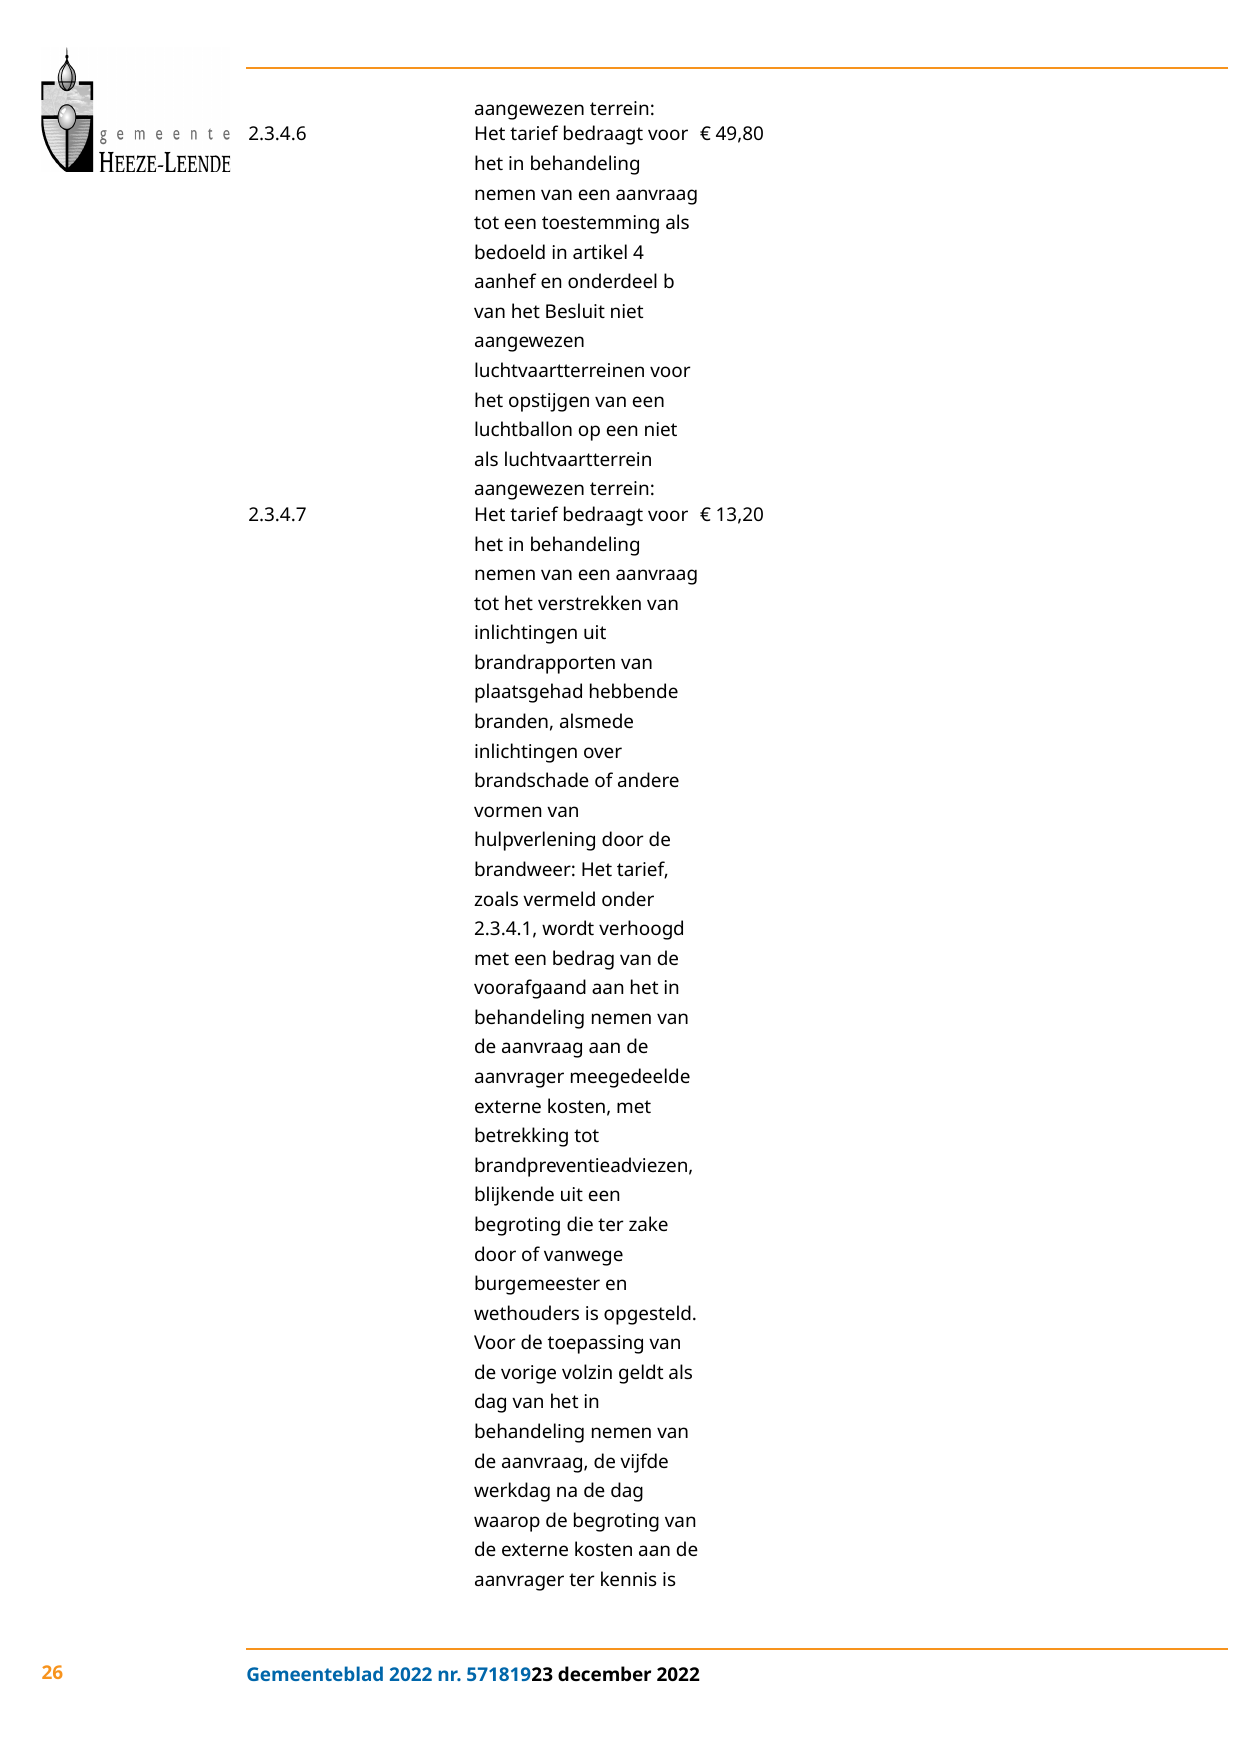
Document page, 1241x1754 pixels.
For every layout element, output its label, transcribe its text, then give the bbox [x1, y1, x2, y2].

table_cell aangewezen terrein: [474, 95, 700, 121]
table_cell [700, 95, 926, 121]
table_cell 2.3.4.6 [248, 121, 474, 501]
table_cell Het tarief bedraagt voor het in behandeling nemen van een aanvraag tot het verstrekken van inlichtingen uit brandrapporten van plaatsgehad hebbende branden, alsmede inlichtingen over brandschade of andere vormen van hulpverlening door de brandweer: Het tarief, zoals vermeld onder 2.3.4.1, wordt verhoogd met een bedrag van de voorafgaand aan het in behandeling nemen van de aanvraag aan de aanvrager meegedeelde externe kosten, met betrekking tot brandpreventieadviezen, blijkende uit een begroting die ter zake door of vanwege burgemeester en wethouders is opgesteld. Voor de toepassing van de vorige volzin geldt als dag van het in behandeling nemen van de aanvraag, de vijfde werkdag na de dag waarop de begroting van de externe kosten aan de aanvrager ter kennis is [474, 501, 700, 1592]
table_cell € 49,80 [700, 121, 926, 501]
table_cell [926, 501, 1152, 1592]
table_cell € 13,20 [700, 501, 926, 1592]
table_cell Het tarief bedraagt voor het in behandeling nemen van een aanvraag tot een toestemming als bedoeld in artikel 4 aanhef en onderdeel b van het Besluit niet aangewezen luchtvaartterreinen voor het opstijgen van een luchtballon op een niet als luchtvaartterrein aangewezen terrein: [474, 121, 700, 501]
table_cell [248, 95, 474, 121]
picture [41, 47, 231, 172]
table_cell [926, 95, 1152, 121]
table_cell 2.3.4.7 [248, 501, 474, 1592]
table_cell [926, 121, 1152, 501]
